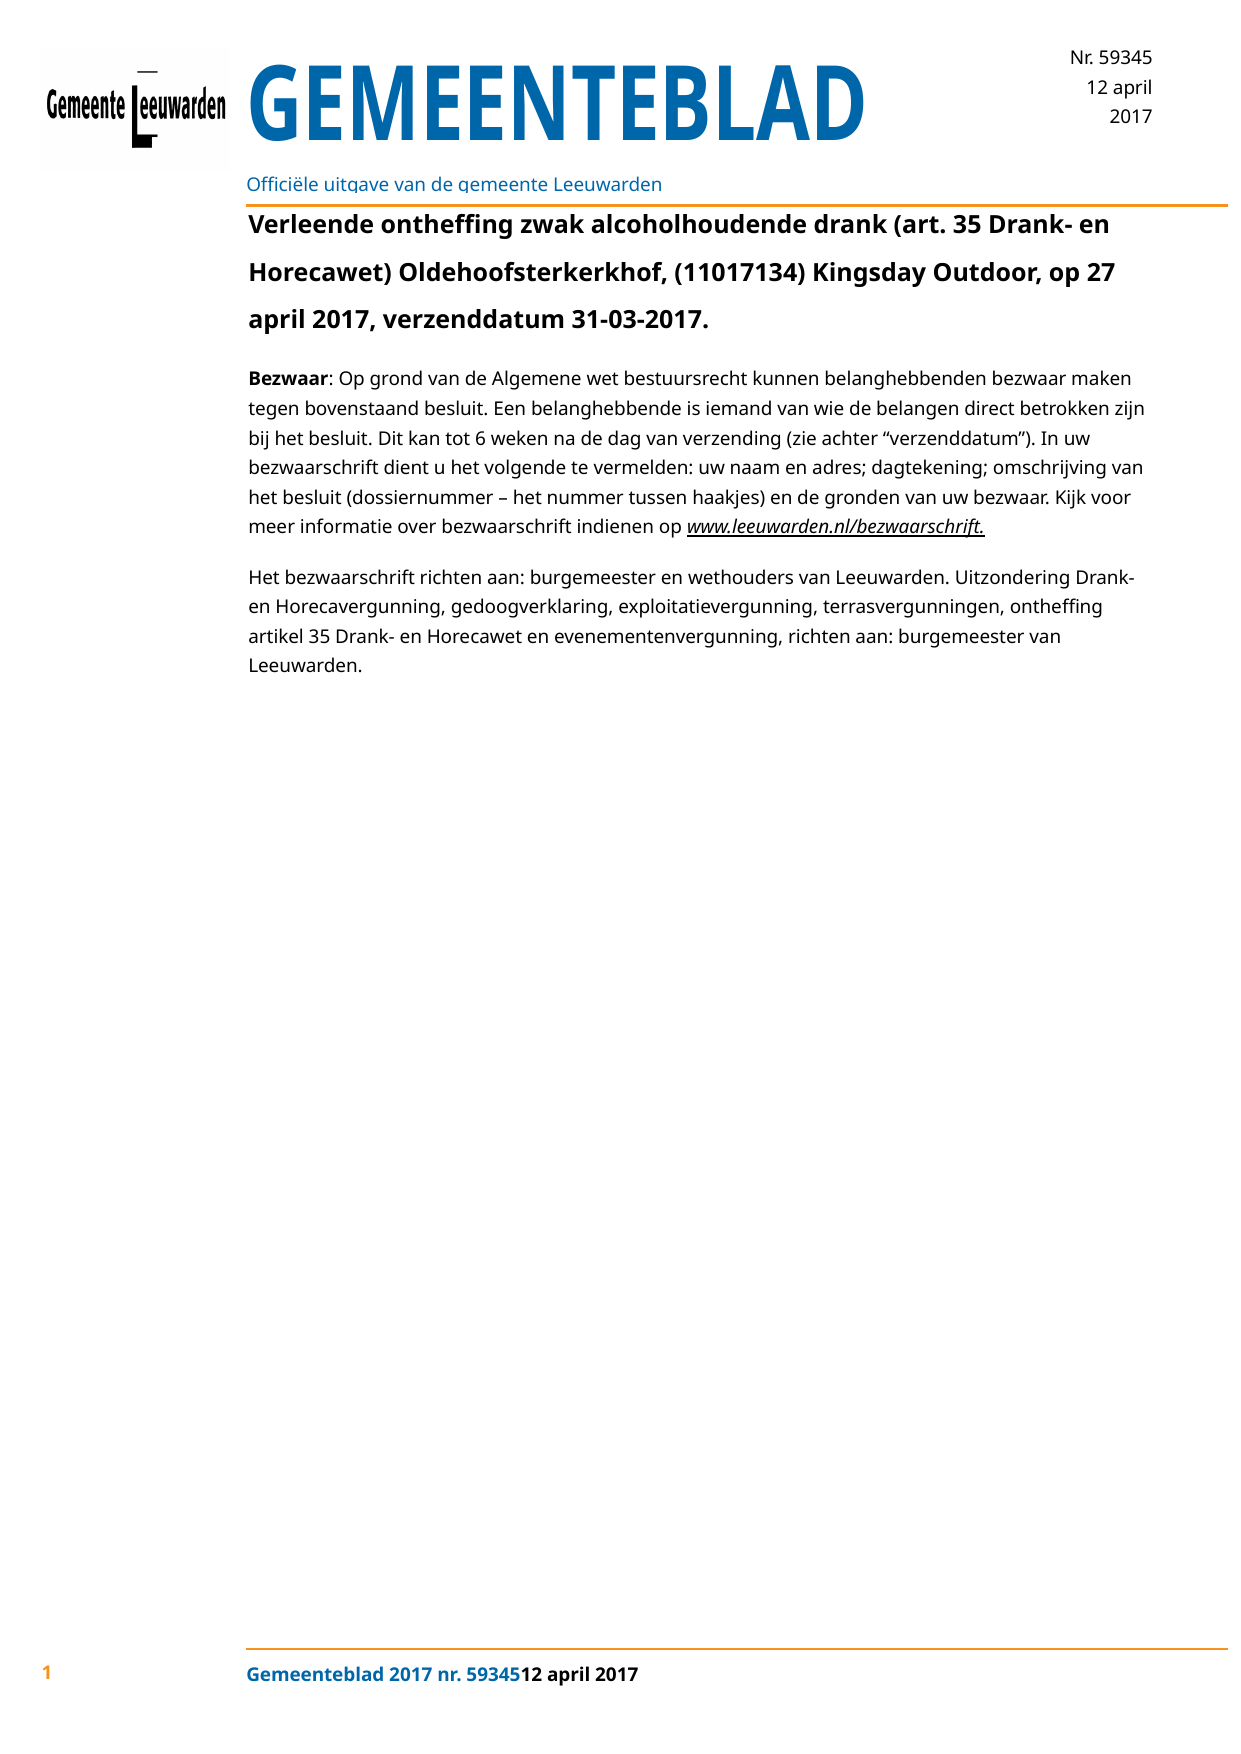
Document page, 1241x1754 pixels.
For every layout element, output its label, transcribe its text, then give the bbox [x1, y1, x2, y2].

text Bezwaar: Op grond van de Algemene wet bestuursrecht kunnen belanghebbenden bezwaar maken tegen bovenstaand besluit. Een belanghebbende is iemand van wie de belangen direct betrokken zijn bij het besluit. Dit kan tot 6 weken na de dag van verzending (zie achter “verzenddatum”). In uw bezwaarschrift dient u het volgende te vermelden: uw naam en adres; dagtekening; omschrijving van het besluit (dossiernummer – het nummer tussen haakjes) en de gronden van uw bezwaar. Kijk voor meer informatie over bezwaarschrift indienen op www.leeuwarden.nl/bezwaarschrift. [248, 366, 1152, 539]
text Verleende ontheffing zwak alcoholhoudende drank (art. 35 Drank- en Horecawet) Oldehoofsterkerkhof, (11017134) Kingsday Outdoor, op 27 april 2017, verzenddatum 31-03-2017. [248, 207, 1152, 336]
text Het bezwaarschrift richten aan: burgemeester en wethouders van Leeuwarden. Uitzondering Drank- en Horecavergunning, gedoogverklaring, exploitatievergunning, terrasvergunningen, ontheffing artikel 35 Drank- en Horecawet en evenementenvergunning, richten aan: burgemeester van Leeuwarden. [248, 564, 1152, 678]
picture [41, 47, 231, 172]
